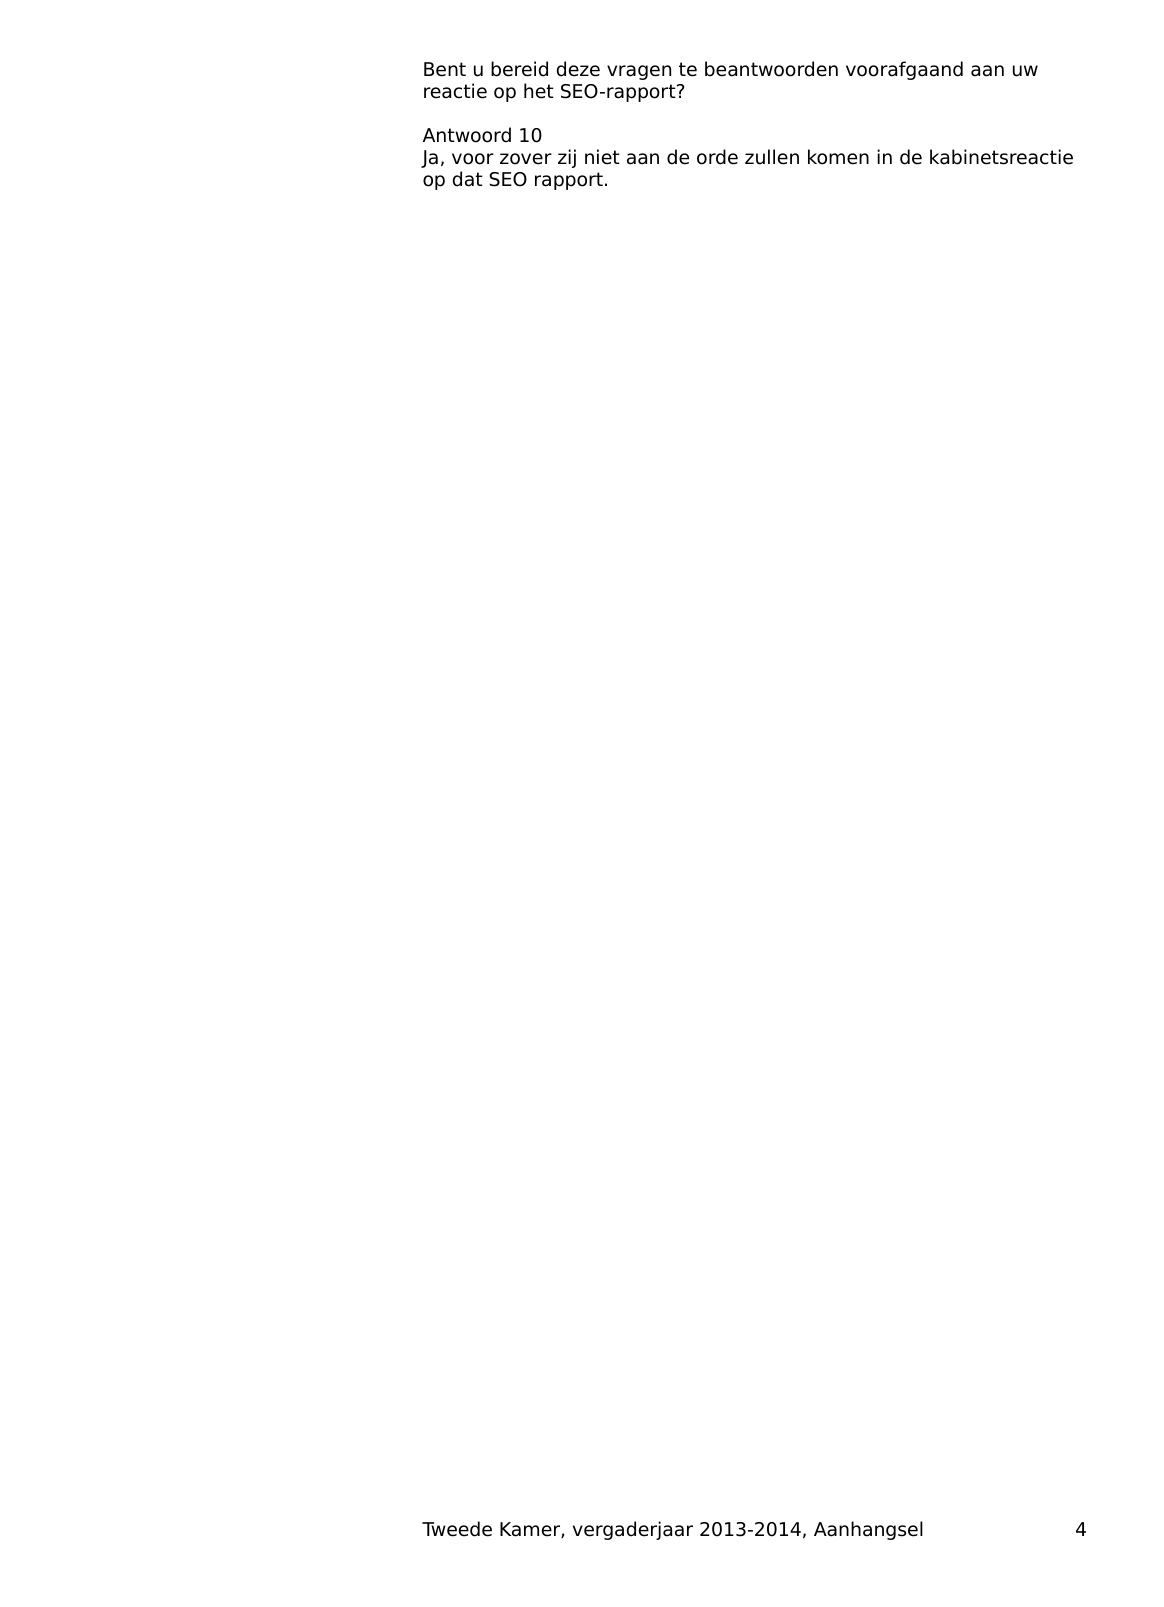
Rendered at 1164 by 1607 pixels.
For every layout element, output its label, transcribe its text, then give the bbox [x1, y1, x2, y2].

text Ja, voor zover zij niet aan de orde zullen komen in de kabinetsreactie op dat SEO rapport. [422, 147, 1087, 191]
text Antwoord 10 [422, 125, 1087, 147]
text Bent u bereid deze vragen te beantwoorden voorafgaand aan uw reactie op het SEO-rapport? [422, 59, 1087, 103]
